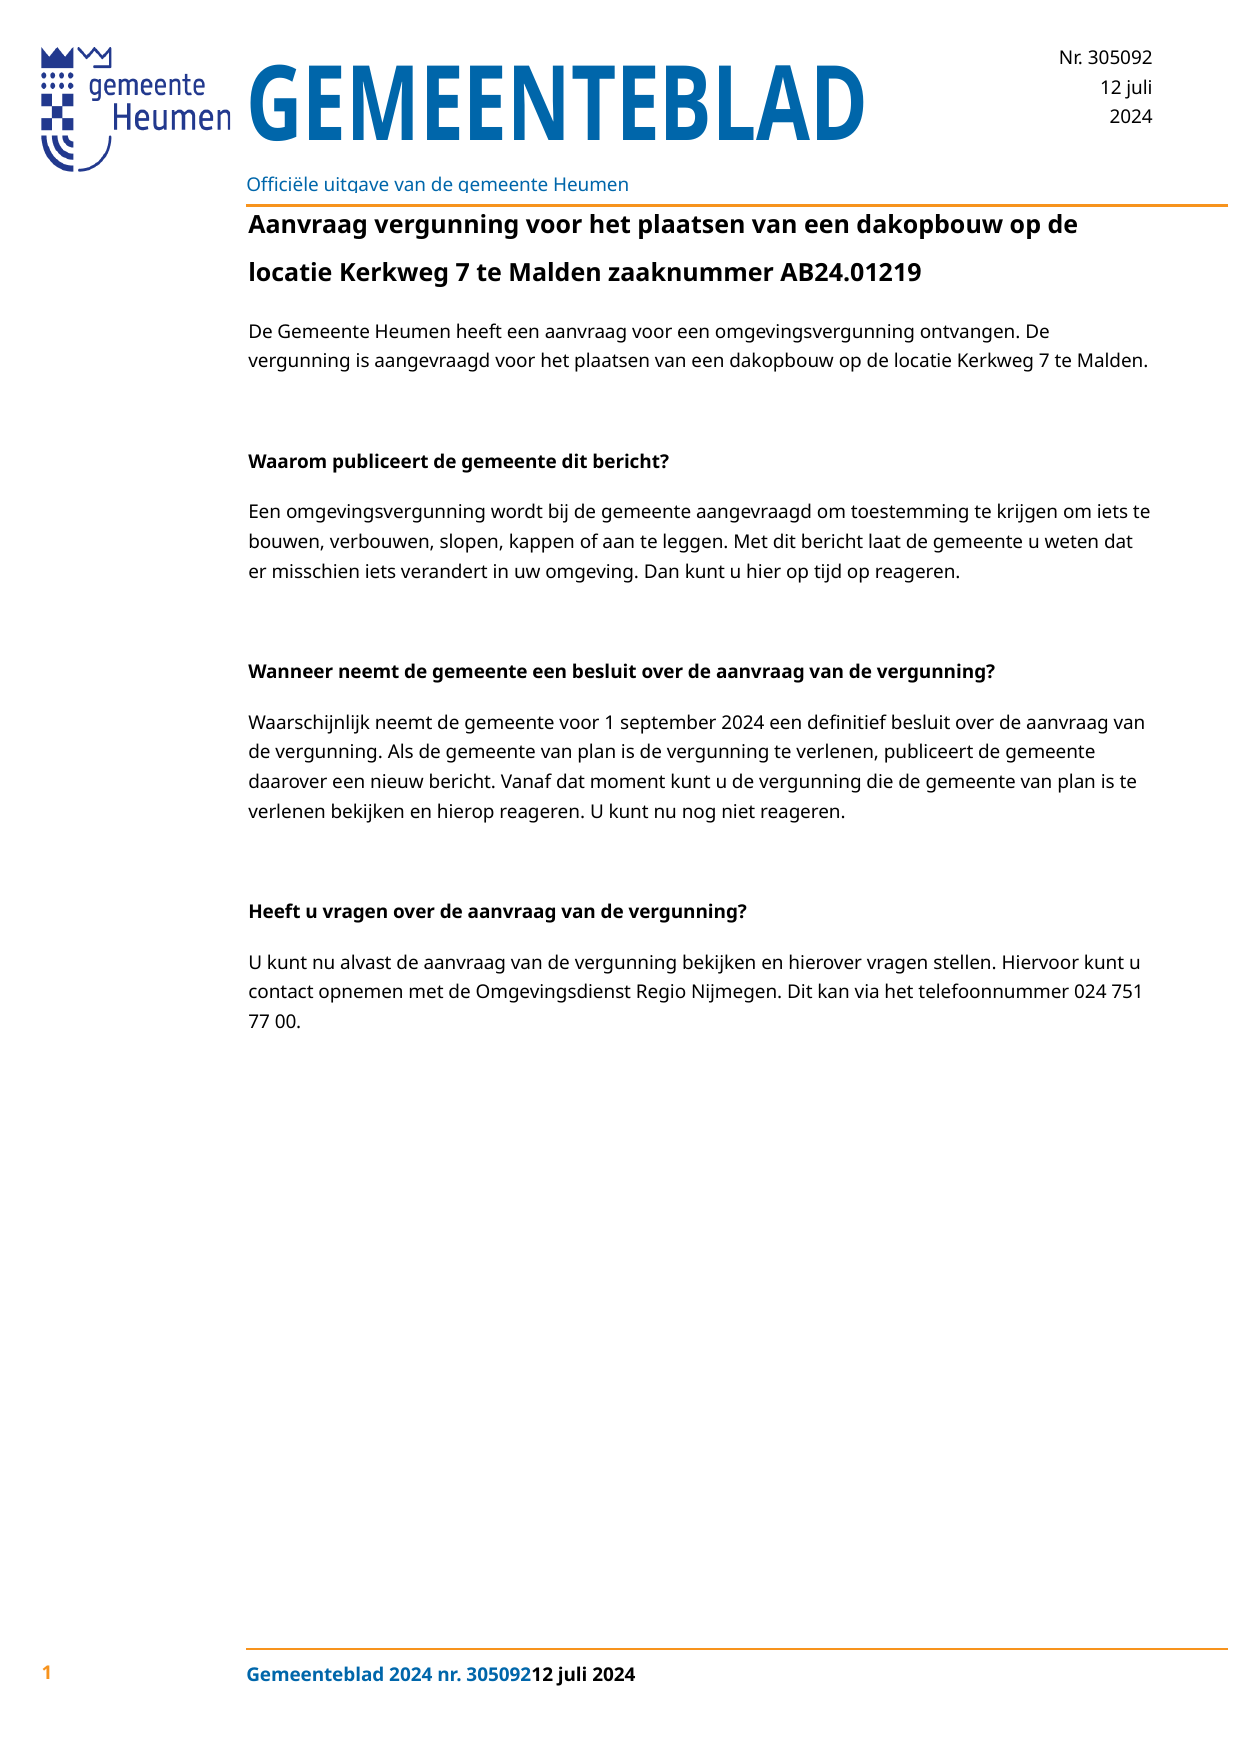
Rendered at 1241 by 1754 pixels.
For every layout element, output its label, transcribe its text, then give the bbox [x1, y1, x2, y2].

text Waarschijnlijk neemt de gemeente voor 1 september 2024 een definitief besluit over de aanvraag van de vergunning. Als de gemeente van plan is de vergunning te verlenen, publiceert de gemeente daarover een nieuw bericht. Vanaf dat moment kunt u de vergunning die de gemeente van plan is te verlenen bekijken en hierop reageren. U kunt nu nog niet reageren. [248, 709, 1152, 824]
text De Gemeente Heumen heeft een aanvraag voor een omgevingsvergunning ontvangen. De vergunning is aangevraagd voor het plaatsen van een dakopbouw op de locatie Kerkweg 7 te Malden. [248, 318, 1152, 373]
picture [41, 47, 231, 172]
text Een omgevingsvergunning wordt bij de gemeente aangevraagd om toestemming te krijgen om iets te bouwen, verbouwen, slopen, kappen of aan te leggen. Met dit bericht laat de gemeente u weten dat er misschien iets verandert in uw omgeving. Dan kunt u hier op tijd op reageren. [248, 499, 1152, 584]
text Waarom publiceert de gemeente dit bericht? [248, 448, 1152, 474]
text Wanneer neemt de gemeente een besluit over de aanvraag van de vergunning? [248, 659, 1152, 684]
text Aanvraag vergunning voor het plaatsen van een dakopbouw op de locatie Kerkweg 7 te Malden zaaknummer AB24.01219 [248, 207, 1152, 288]
text Heeft u vragen over de aanvraag van de vergunning? [248, 899, 1152, 924]
text U kunt nu alvast de aanvraag van de vergunning bekijken en hierover vragen stellen. Hiervoor kunt u contact opnemen met de Omgevingsdienst Regio Nijmegen. Dit kan via het telefoonnummer 024 751 77 00. [248, 949, 1152, 1034]
